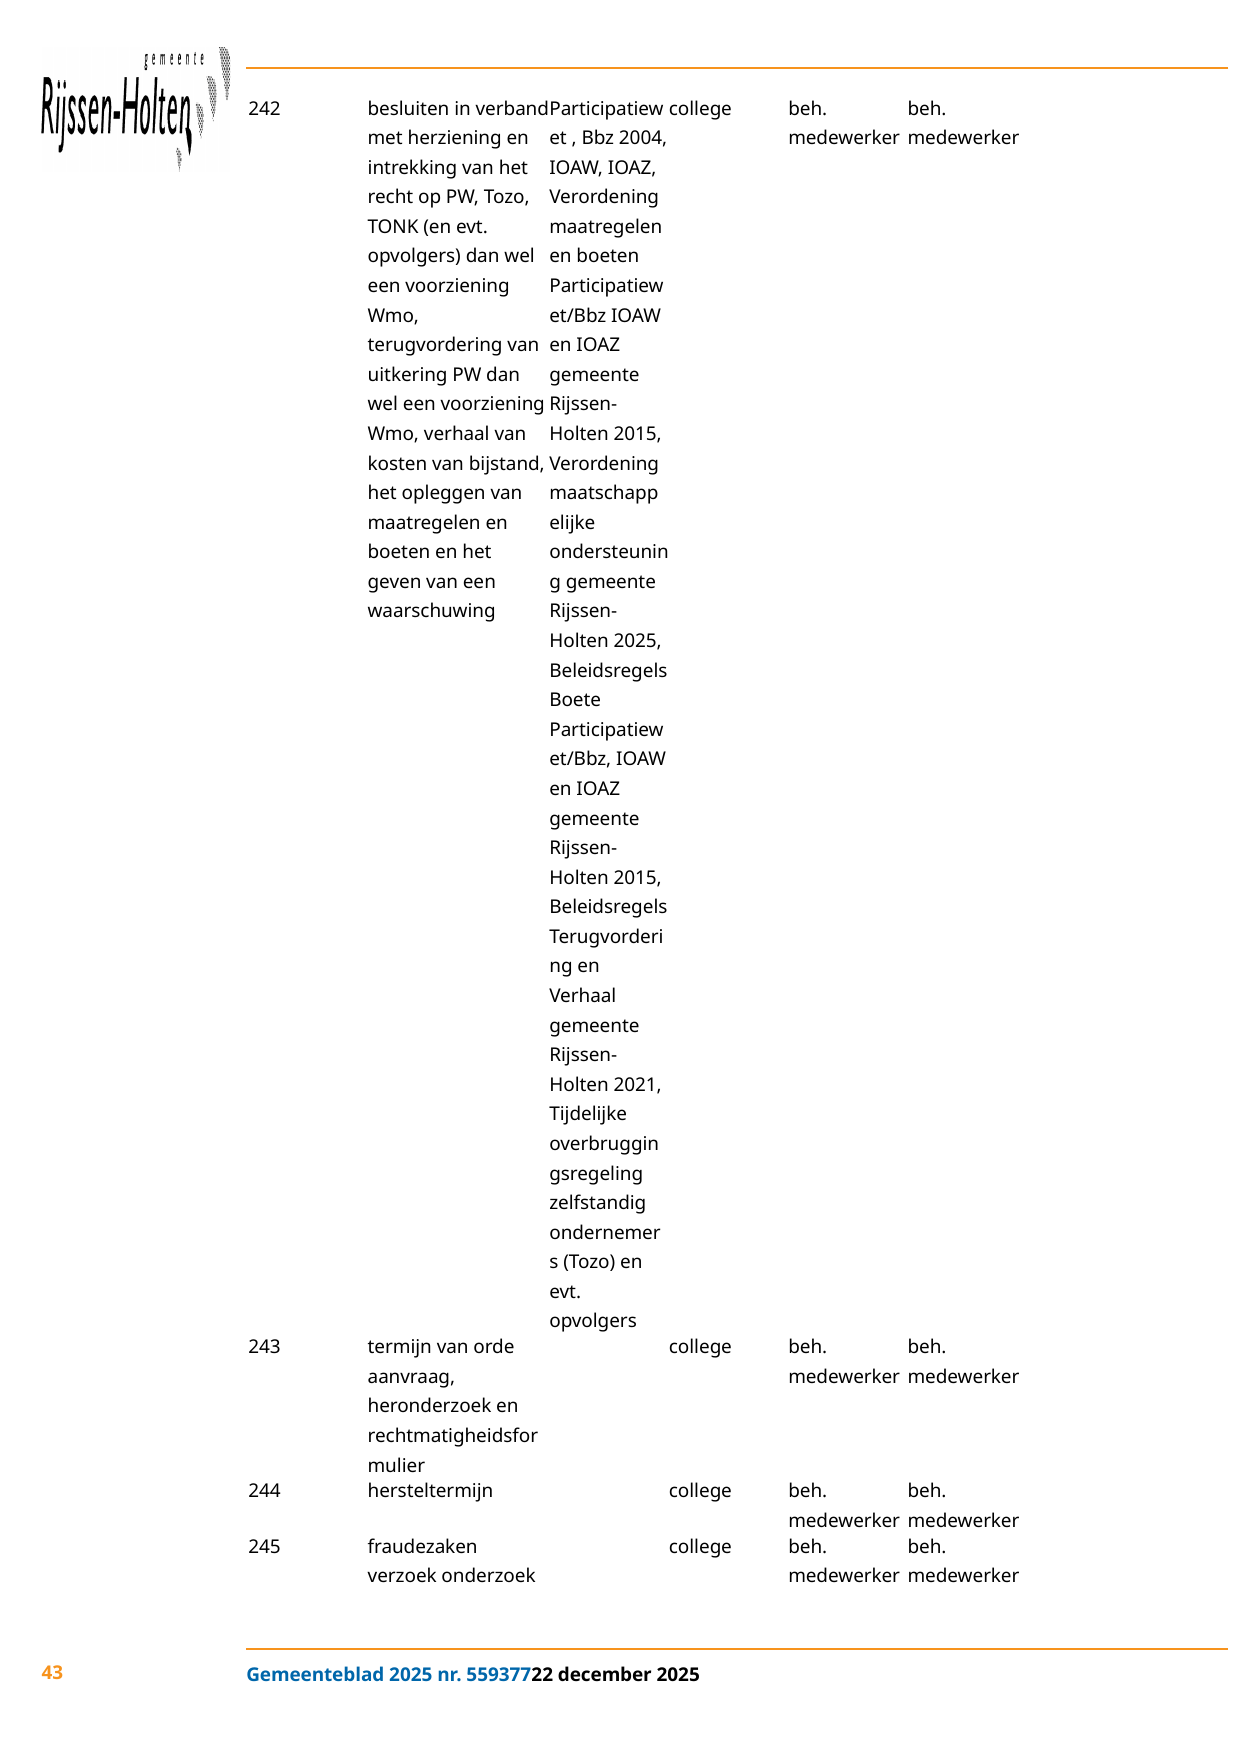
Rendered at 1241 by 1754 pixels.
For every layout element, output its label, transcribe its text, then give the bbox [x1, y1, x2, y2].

table_cell [549, 1334, 669, 1477]
table_cell Participatiewet , Bbz 2004, IOAW, IOAZ, Verordening maatregelen en boeten Participatiewet/Bbz IOAW en IOAZ gemeente Rijssen-Holten 2015, Verordening maatschappelijke ondersteuning gemeente Rijssen-Holten 2025, Beleidsregels Boete Participatiewet/Bbz, IOAW en IOAZ gemeente Rijssen-Holten 2015, Beleidsregels Terugvordering en Verhaal gemeente Rijssen-Holten 2021, Tijdelijke overbruggingsregeling zelfstandig ondernemers (Tozo) en evt. opvolgers [549, 95, 669, 1333]
table_cell beh. medewerker [788, 1533, 907, 1588]
table_cell 244 [248, 1478, 367, 1533]
table_cell besluiten in verband met herziening en intrekking van het recht op PW, Tozo, TONK (en evt. opvolgers) dan wel een voorziening Wmo, terugvordering van uitkering PW dan wel een voorziening Wmo, verhaal van kosten van bijstand, het opleggen van maatregelen en boeten en het geven van een waarschuwing [368, 95, 549, 1333]
table_cell college [669, 95, 788, 1333]
table_cell [1027, 1334, 1152, 1477]
table_cell 242 [248, 95, 367, 1333]
picture [41, 47, 231, 172]
table_cell [1027, 95, 1152, 1333]
table_cell 243 [248, 1334, 367, 1477]
table_cell beh. medewerker [908, 95, 1027, 1333]
table_cell college [669, 1334, 788, 1477]
table_cell beh. medewerker [908, 1478, 1027, 1533]
table_cell hersteltermijn [368, 1478, 549, 1533]
table_cell [1027, 1533, 1152, 1588]
table_cell termijn van orde aanvraag, heronderzoek en rechtmatigheidsformulier [368, 1334, 549, 1477]
table_cell college [669, 1478, 788, 1533]
table_cell beh. medewerker [908, 1533, 1027, 1588]
table_cell beh. medewerker [788, 95, 907, 1333]
table_cell 245 [248, 1533, 367, 1588]
table_cell college [669, 1533, 788, 1588]
table_cell beh. medewerker [908, 1334, 1027, 1477]
table_cell [549, 1533, 669, 1588]
table_cell beh. medewerker [788, 1478, 907, 1533]
table_cell beh. medewerker [788, 1334, 907, 1477]
table_cell [1027, 1478, 1152, 1533]
table_cell [549, 1478, 669, 1533]
table_cell fraudezaken verzoek onderzoek [368, 1533, 549, 1588]
